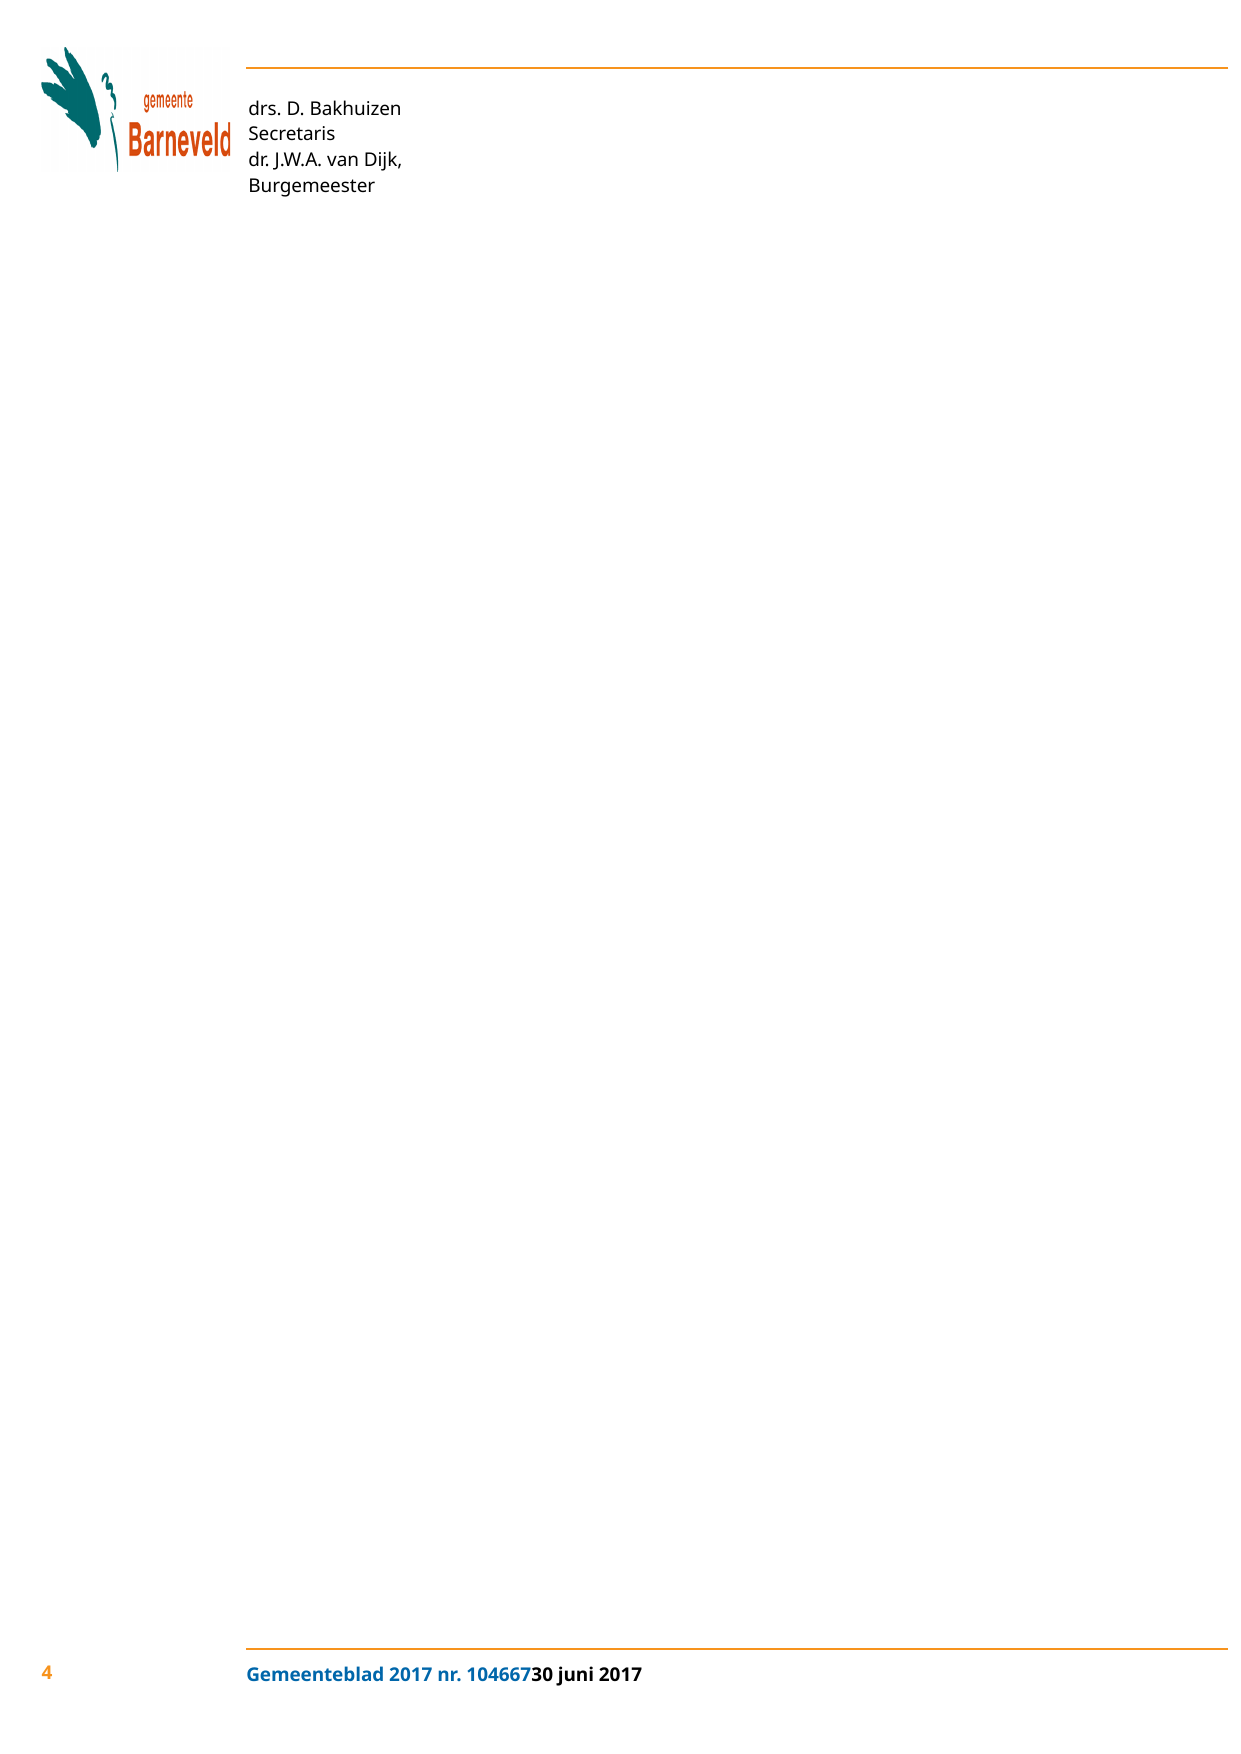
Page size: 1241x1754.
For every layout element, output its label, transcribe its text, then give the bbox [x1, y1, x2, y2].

text Burgemeester [248, 172, 1152, 198]
text drs. D. Bakhuizen [248, 95, 1152, 121]
text Secretaris [248, 121, 1152, 146]
picture [41, 47, 231, 172]
text dr. J.W.A. van Dijk, [248, 146, 1152, 172]
